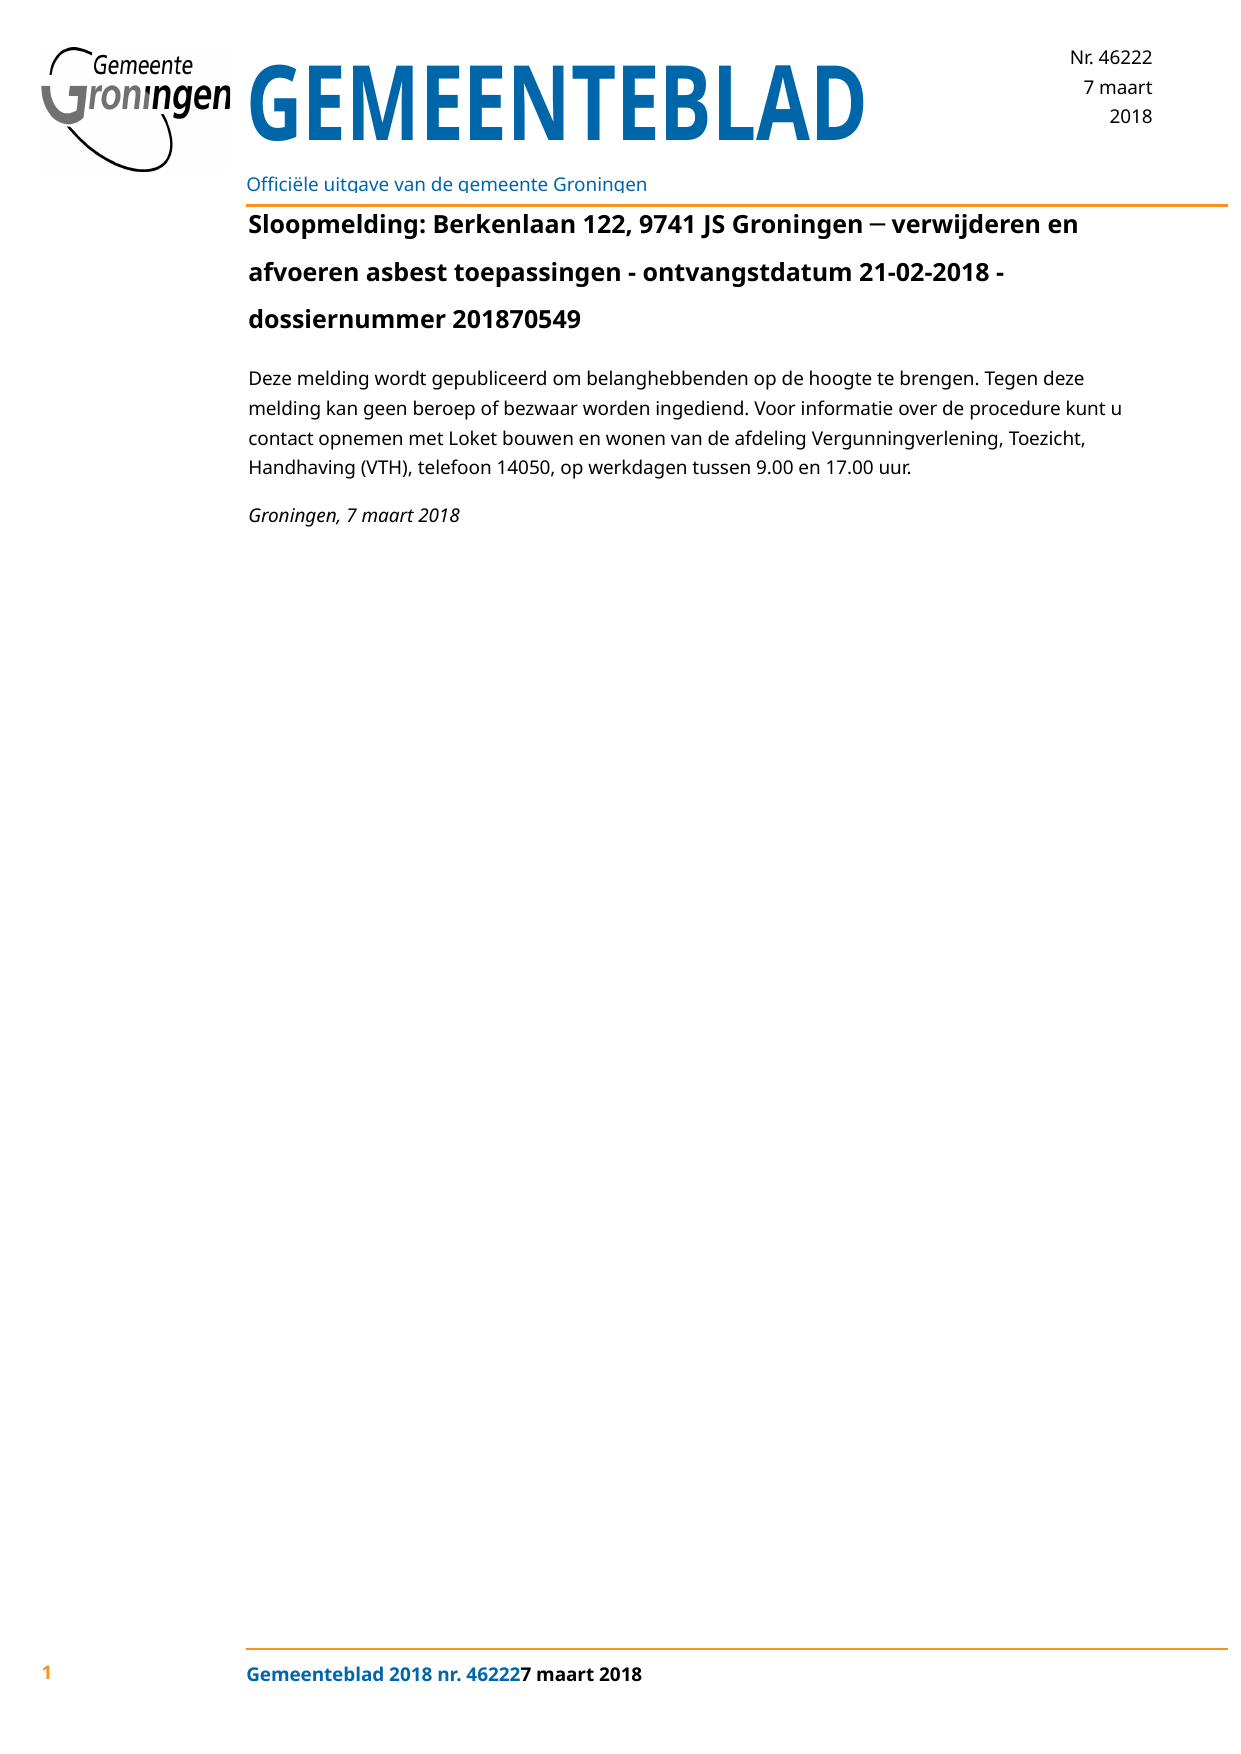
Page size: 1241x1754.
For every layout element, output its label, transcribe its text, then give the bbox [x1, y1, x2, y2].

picture [41, 47, 231, 172]
text Deze melding wordt gepubliceerd om belanghebbenden op de hoogte te brengen. Tegen deze melding kan geen beroep of bezwaar worden ingediend. Voor informatie over de procedure kunt u contact opnemen met Loket bouwen en wonen van de afdeling Vergunningverlening, Toezicht, Handhaving (VTH), telefoon 14050, op werkdagen tussen 9.00 en 17.00 uur. [248, 366, 1152, 480]
text Groningen, 7 maart 2018 [248, 502, 1152, 528]
text Sloopmelding: Berkenlaan 122, 9741 JS Groningen ─ verwijderen en afvoeren asbest toepassingen - ontvangstdatum 21-02-2018 - dossiernummer 201870549 [248, 207, 1152, 336]
